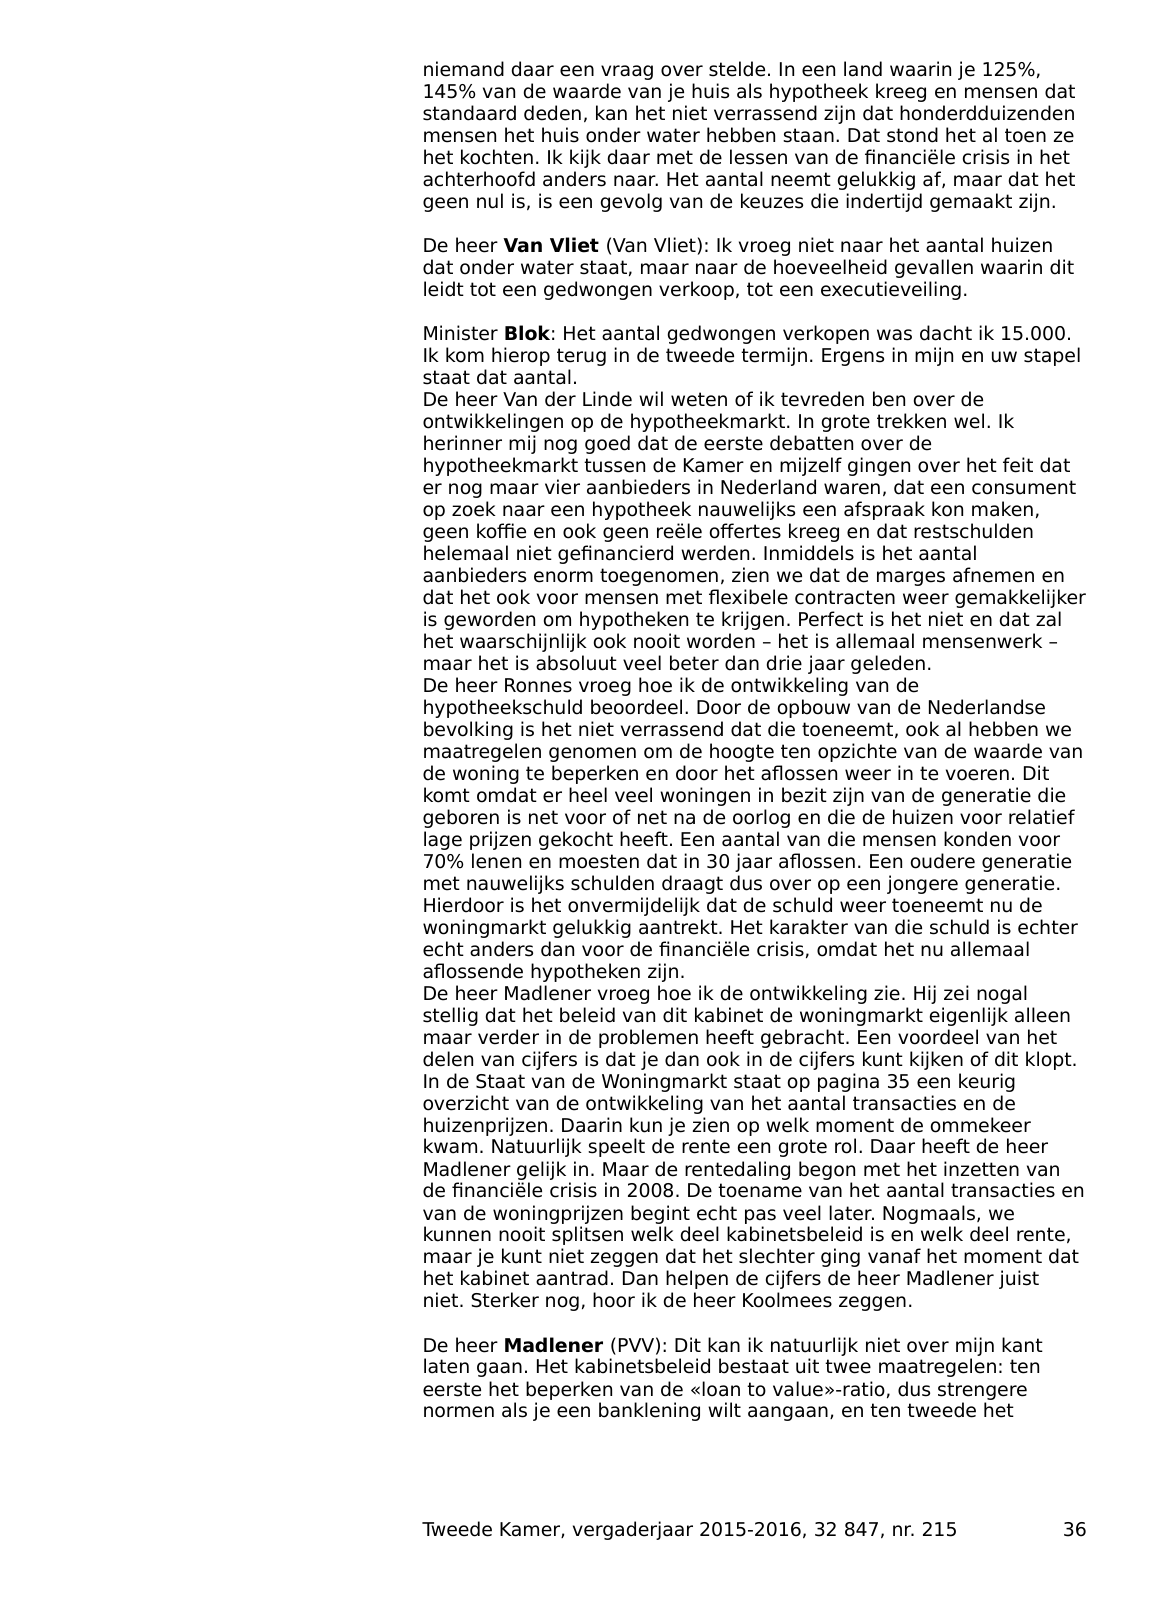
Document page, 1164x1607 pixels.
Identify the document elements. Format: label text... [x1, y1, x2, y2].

text De heer Ronnes vroeg hoe ik de ontwikkeling van de hypotheekschuld beoordeel. Door de opbouw van de Nederlandse bevolking is het niet verrassend dat die toeneemt, ook al hebben we maatregelen genomen om de hoogte ten opzichte van de waarde van de woning te beperken en door het aflossen weer in te voeren. Dit komt omdat er heel veel woningen in bezit zijn van de generatie die geboren is net voor of net na de oorlog en die de huizen voor relatief lage prijzen gekocht heeft. Een aantal van die mensen konden voor 70% lenen en moesten dat in 30 jaar aflossen. Een oudere generatie met nauwelijks schulden draagt dus over op een jongere generatie. Hierdoor is het onvermijdelijk dat de schuld weer toeneemt nu de woningmarkt gelukkig aantrekt. Het karakter van die schuld is echter echt anders dan voor de financiële crisis, omdat het nu allemaal aflossende hypotheken zijn. [422, 675, 1087, 983]
text De heer Madlener vroeg hoe ik de ontwikkeling zie. Hij zei nogal stellig dat het beleid van dit kabinet de woningmarkt eigenlijk alleen maar verder in de problemen heeft gebracht. Een voordeel van het delen van cijfers is dat je dan ook in de cijfers kunt kijken of dit klopt. In de Staat van de Woningmarkt staat op pagina 35 een keurig overzicht van de ontwikkeling van het aantal transacties en de huizenprijzen. Daarin kun je zien op welk moment de ommekeer kwam. Natuurlijk speelt de rente een grote rol. Daar heeft de heer Madlener gelijk in. Maar de rentedaling begon met het inzetten van de financiële crisis in 2008. De toename van het aantal transacties en van de woningprijzen begint echt pas veel later. Nogmaals, we kunnen nooit splitsen welk deel kabinetsbeleid is en welk deel rente, maar je kunt niet zeggen dat het slechter ging vanaf het moment dat het kabinet aantrad. Dan helpen de cijfers de heer Madlener juist niet. Sterker nog, hoor ik de heer Koolmees zeggen. [422, 983, 1087, 1312]
text niemand daar een vraag over stelde. In een land waarin je 125%, 145% van de waarde van je huis als hypotheek kreeg en mensen dat standaard deden, kan het niet verrassend zijn dat honderdduizenden mensen het huis onder water hebben staan. Dat stond het al toen ze het kochten. Ik kijk daar met de lessen van de financiële crisis in het achterhoofd anders naar. Het aantal neemt gelukkig af, maar dat het geen nul is, is een gevolg van de keuzes die indertijd gemaakt zijn. [422, 59, 1087, 213]
text De heer Madlener (PVV): Dit kan ik natuurlijk niet over mijn kant laten gaan. Het kabinetsbeleid bestaat uit twee maatregelen: ten eerste het beperken van de «loan to value»-ratio, dus strengere normen als je een banklening wilt aangaan, en ten tweede het [422, 1334, 1087, 1422]
text Minister Blok: Het aantal gedwongen verkopen was dacht ik 15.000. Ik kom hierop terug in de tweede termijn. Ergens in mijn en uw stapel staat dat aantal. [422, 323, 1087, 389]
text De heer Van Vliet (Van Vliet): Ik vroeg niet naar het aantal huizen dat onder water staat, maar naar de hoeveelheid gevallen waarin dit leidt tot een gedwongen verkoop, tot een executieveiling. [422, 235, 1087, 301]
text De heer Van der Linde wil weten of ik tevreden ben over de ontwikkelingen op de hypotheekmarkt. In grote trekken wel. Ik herinner mij nog goed dat de eerste debatten over de hypotheekmarkt tussen de Kamer en mijzelf gingen over het feit dat er nog maar vier aanbieders in Nederland waren, dat een consument op zoek naar een hypotheek nauwelijks een afspraak kon maken, geen koffie en ook geen reële offertes kreeg en dat restschulden helemaal niet gefinancierd werden. Inmiddels is het aantal aanbieders enorm toegenomen, zien we dat de marges afnemen en dat het ook voor mensen met flexibele contracten weer gemakkelijker is geworden om hypotheken te krijgen. Perfect is het niet en dat zal het waarschijnlijk ook nooit worden – het is allemaal mensenwerk – maar het is absoluut veel beter dan drie jaar geleden. [422, 389, 1087, 675]
